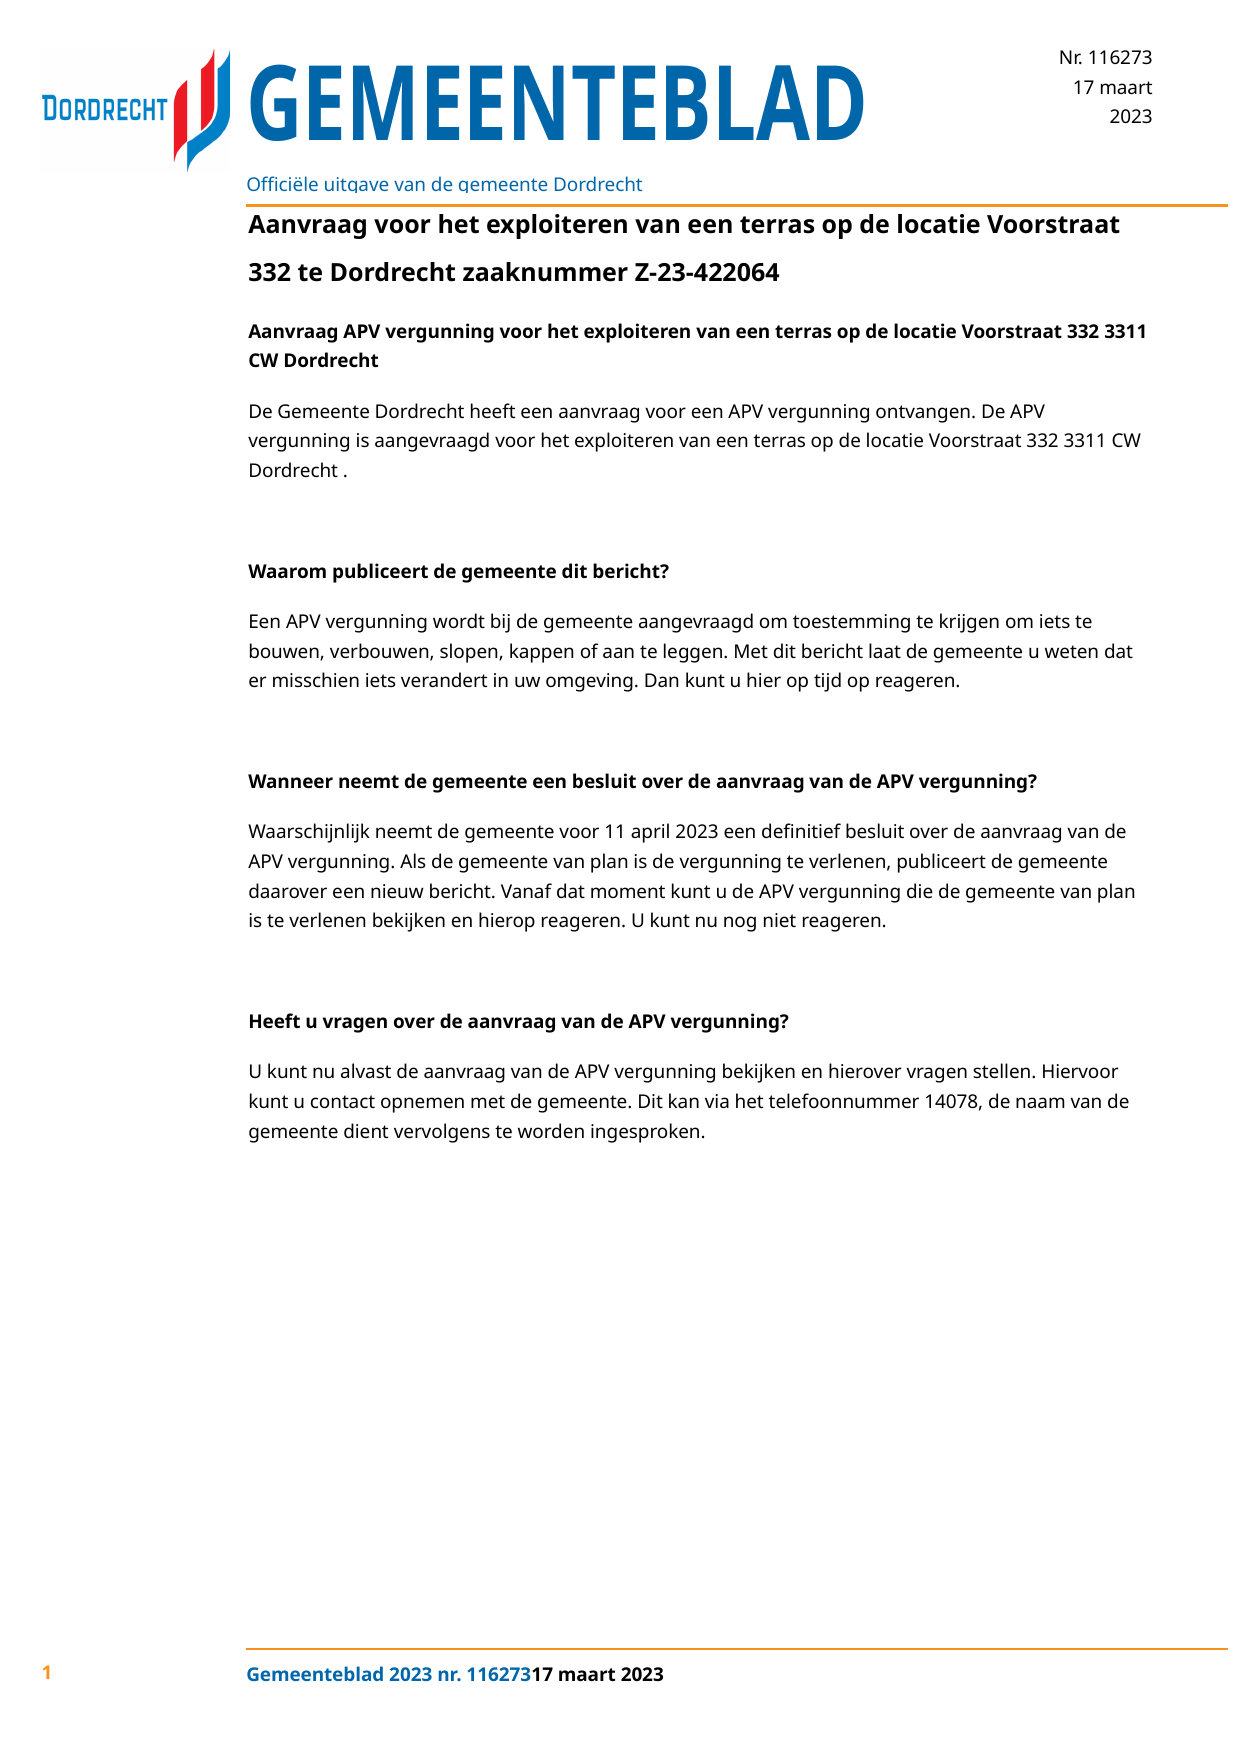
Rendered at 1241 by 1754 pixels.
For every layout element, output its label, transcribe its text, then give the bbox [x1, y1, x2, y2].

picture [41, 47, 231, 172]
text Wanneer neemt de gemeente een besluit over de aanvraag van de APV vergunning? [248, 768, 1152, 794]
text De Gemeente Dordrecht heeft een aanvraag voor een APV vergunning ontvangen. De APV vergunning is aangevraagd voor het exploiteren van een terras op de locatie Voorstraat 332 3311 CW Dordrecht . [248, 398, 1152, 483]
text Aanvraag APV vergunning voor het exploiteren van een terras op de locatie Voorstraat 332 3311 CW Dordrecht [248, 318, 1152, 373]
text U kunt nu alvast de aanvraag van de APV vergunning bekijken en hierover vragen stellen. Hiervoor kunt u contact opnemen met de gemeente. Dit kan via het telefoonnummer 14078, de naam van de gemeente dient vervolgens te worden ingesproken. [248, 1059, 1152, 1144]
text Waarom publiceert de gemeente dit bericht? [248, 558, 1152, 584]
text Een APV vergunning wordt bij de gemeente aangevraagd om toestemming te krijgen om iets te bouwen, verbouwen, slopen, kappen of aan te leggen. Met dit bericht laat de gemeente u weten dat er misschien iets verandert in uw omgeving. Dan kunt u hier op tijd op reageren. [248, 608, 1152, 693]
text Waarschijnlijk neemt de gemeente voor 11 april 2023 een definitief besluit over de aanvraag van de APV vergunning. Als de gemeente van plan is de vergunning te verlenen, publiceert de gemeente daarover een nieuw bericht. Vanaf dat moment kunt u de APV vergunning die de gemeente van plan is te verlenen bekijken en hierop reageren. U kunt nu nog niet reageren. [248, 819, 1152, 933]
text Aanvraag voor het exploiteren van een terras op de locatie Voorstraat 332 te Dordrecht zaaknummer Z-23-422064 [248, 207, 1152, 288]
text Heeft u vragen over de aanvraag van de APV vergunning? [248, 1008, 1152, 1034]
